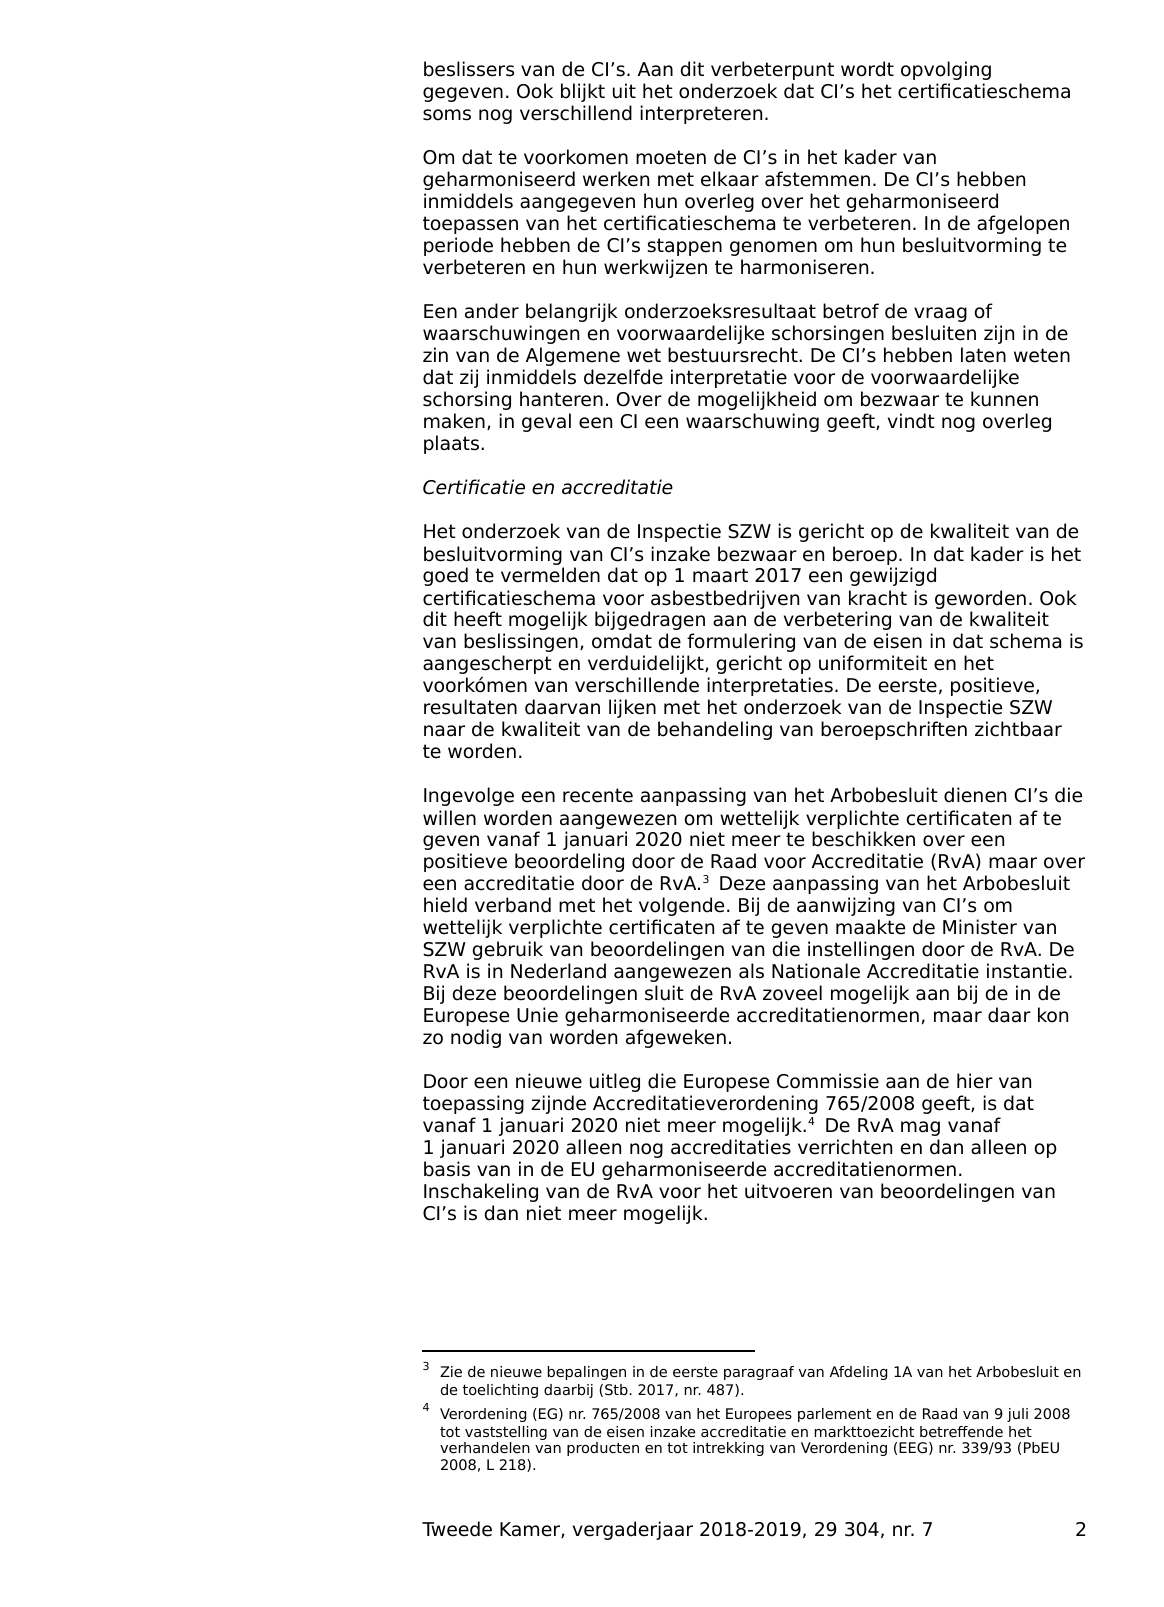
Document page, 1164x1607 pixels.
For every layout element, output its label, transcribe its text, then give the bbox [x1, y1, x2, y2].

text Verordening (EG) nr. 765/2008 van het Europees parlement en de Raad van 9 juli 2008 tot vaststelling van de eisen inzake accreditatie en markttoezicht betreffende het verhandelen van producten en tot intrekking van Verordening (EEG) nr. 339/93 (PbEU 2008, L 218). [422, 1402, 1087, 1474]
text Een ander belangrijk onderzoeksresultaat betrof de vraag of waarschuwingen en voorwaardelijke schorsingen besluiten zijn in de zin van de Algemene wet bestuursrecht. De CI’s hebben laten weten dat zij inmiddels dezelfde interpretatie voor de voorwaardelijke schorsing hanteren. Over de mogelijkheid om bezwaar te kunnen maken, in geval een CI een waarschuwing geeft, vindt nog overleg plaats. [422, 301, 1087, 455]
text Zie de nieuwe bepalingen in de eerste paragraaf van Afdeling 1A van het Arbobesluit en de toelichting daarbij (Stb. 2017, nr. 487). [422, 1360, 1087, 1399]
text Door een nieuwe uitleg die Europese Commissie aan de hier van toepassing zijnde Accreditatieverordening 765/2008 geeft, is dat vanaf 1 januari 2020 niet meer mogelijk. De RvA mag vanaf 1 januari 2020 alleen nog accreditaties verrichten en dan alleen op basis van in de EU geharmoniseerde accreditatienormen. Inschakeling van de RvA voor het uitvoeren van beoordelingen van CI’s is dan niet meer mogelijk. [422, 1071, 1087, 1225]
text beslissers van de CI’s. Aan dit verbeterpunt wordt opvolging gegeven. Ook blijkt uit het onderzoek dat CI’s het certificatieschema soms nog verschillend interpreteren. [422, 59, 1087, 125]
subtitle Certificatie en accreditatie [422, 477, 1087, 499]
text Ingevolge een recente aanpassing van het Arbobesluit dienen CI’s die willen worden aangewezen om wettelijk verplichte certificaten af te geven vanaf 1 januari 2020 niet meer te beschikken over een positieve beoordeling door de Raad voor Accreditatie (RvA) maar over een accreditatie door de RvA. Deze aanpassing van het Arbobesluit hield verband met het volgende. Bij de aanwijzing van CI’s om wettelijk verplichte certificaten af te geven maakte de Minister van SZW gebruik van beoordelingen van die instellingen door de RvA. De RvA is in Nederland aangewezen als Nationale Accreditatie instantie. Bij deze beoordelingen sluit de RvA zoveel mogelijk aan bij de in de Europese Unie geharmoniseerde accreditatienormen, maar daar kon zo nodig van worden afgeweken. [422, 785, 1087, 1049]
text Het onderzoek van de Inspectie SZW is gericht op de kwaliteit van de besluitvorming van CI’s inzake bezwaar en beroep. In dat kader is het goed te vermelden dat op 1 maart 2017 een gewijzigd certificatieschema voor asbestbedrijven van kracht is geworden. Ook dit heeft mogelijk bijgedragen aan de verbetering van de kwaliteit van beslissingen, omdat de formulering van de eisen in dat schema is aangescherpt en verduidelijkt, gericht op uniformiteit en het voorkómen van verschillende interpretaties. De eerste, positieve, resultaten daarvan lijken met het onderzoek van de Inspectie SZW naar de kwaliteit van de behandeling van beroepschriften zichtbaar te worden. [422, 521, 1087, 763]
text Om dat te voorkomen moeten de CI’s in het kader van geharmoniseerd werken met elkaar afstemmen. De CI’s hebben inmiddels aangegeven hun overleg over het geharmoniseerd toepassen van het certificatieschema te verbeteren. In de afgelopen periode hebben de CI’s stappen genomen om hun besluitvorming te verbeteren en hun werkwijzen te harmoniseren. [422, 147, 1087, 279]
